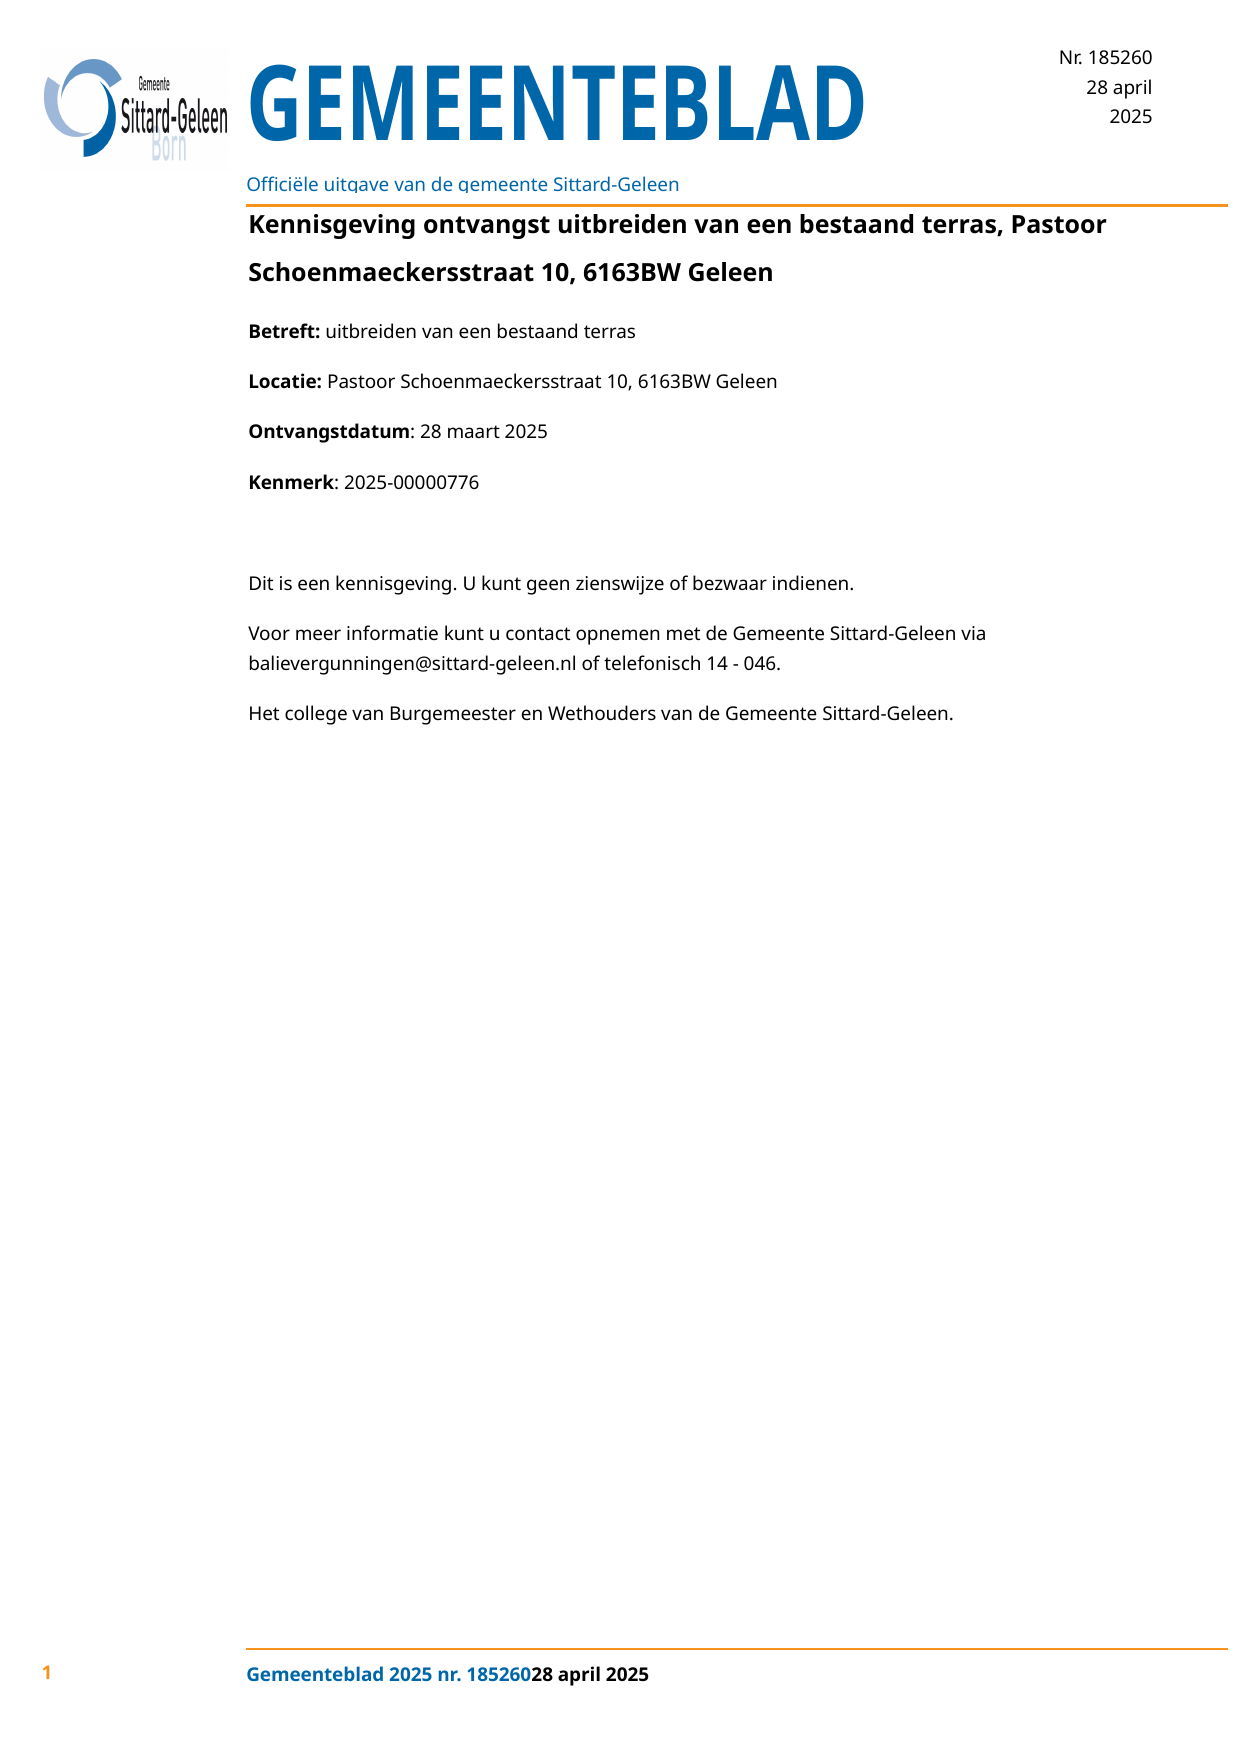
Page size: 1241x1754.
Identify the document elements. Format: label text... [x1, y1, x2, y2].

text Locatie: Pastoor Schoenmaeckersstraat 10, 6163BW Geleen [248, 368, 1152, 394]
text Dit is een kennisgeving. U kunt geen zienswijze of bezwaar indienen. [248, 570, 1152, 596]
text Kenmerk: 2025-00000776 [248, 469, 1152, 495]
text Het college van Burgemeester en Wethouders van de Gemeente Sittard-Geleen. [248, 700, 1152, 726]
text Voor meer informatie kunt u contact opnemen met de Gemeente Sittard-Geleen via balievergunningen@sittard-geleen.nl of telefonisch 14 - 046. [248, 620, 1152, 676]
text Betreft: uitbreiden van een bestaand terras [248, 318, 1152, 344]
picture [41, 47, 231, 172]
text Ontvangstdatum: 28 maart 2025 [248, 419, 1152, 444]
text Kennisgeving ontvangst uitbreiden van een bestaand terras, Pastoor Schoenmaeckersstraat 10, 6163BW Geleen [248, 207, 1152, 288]
